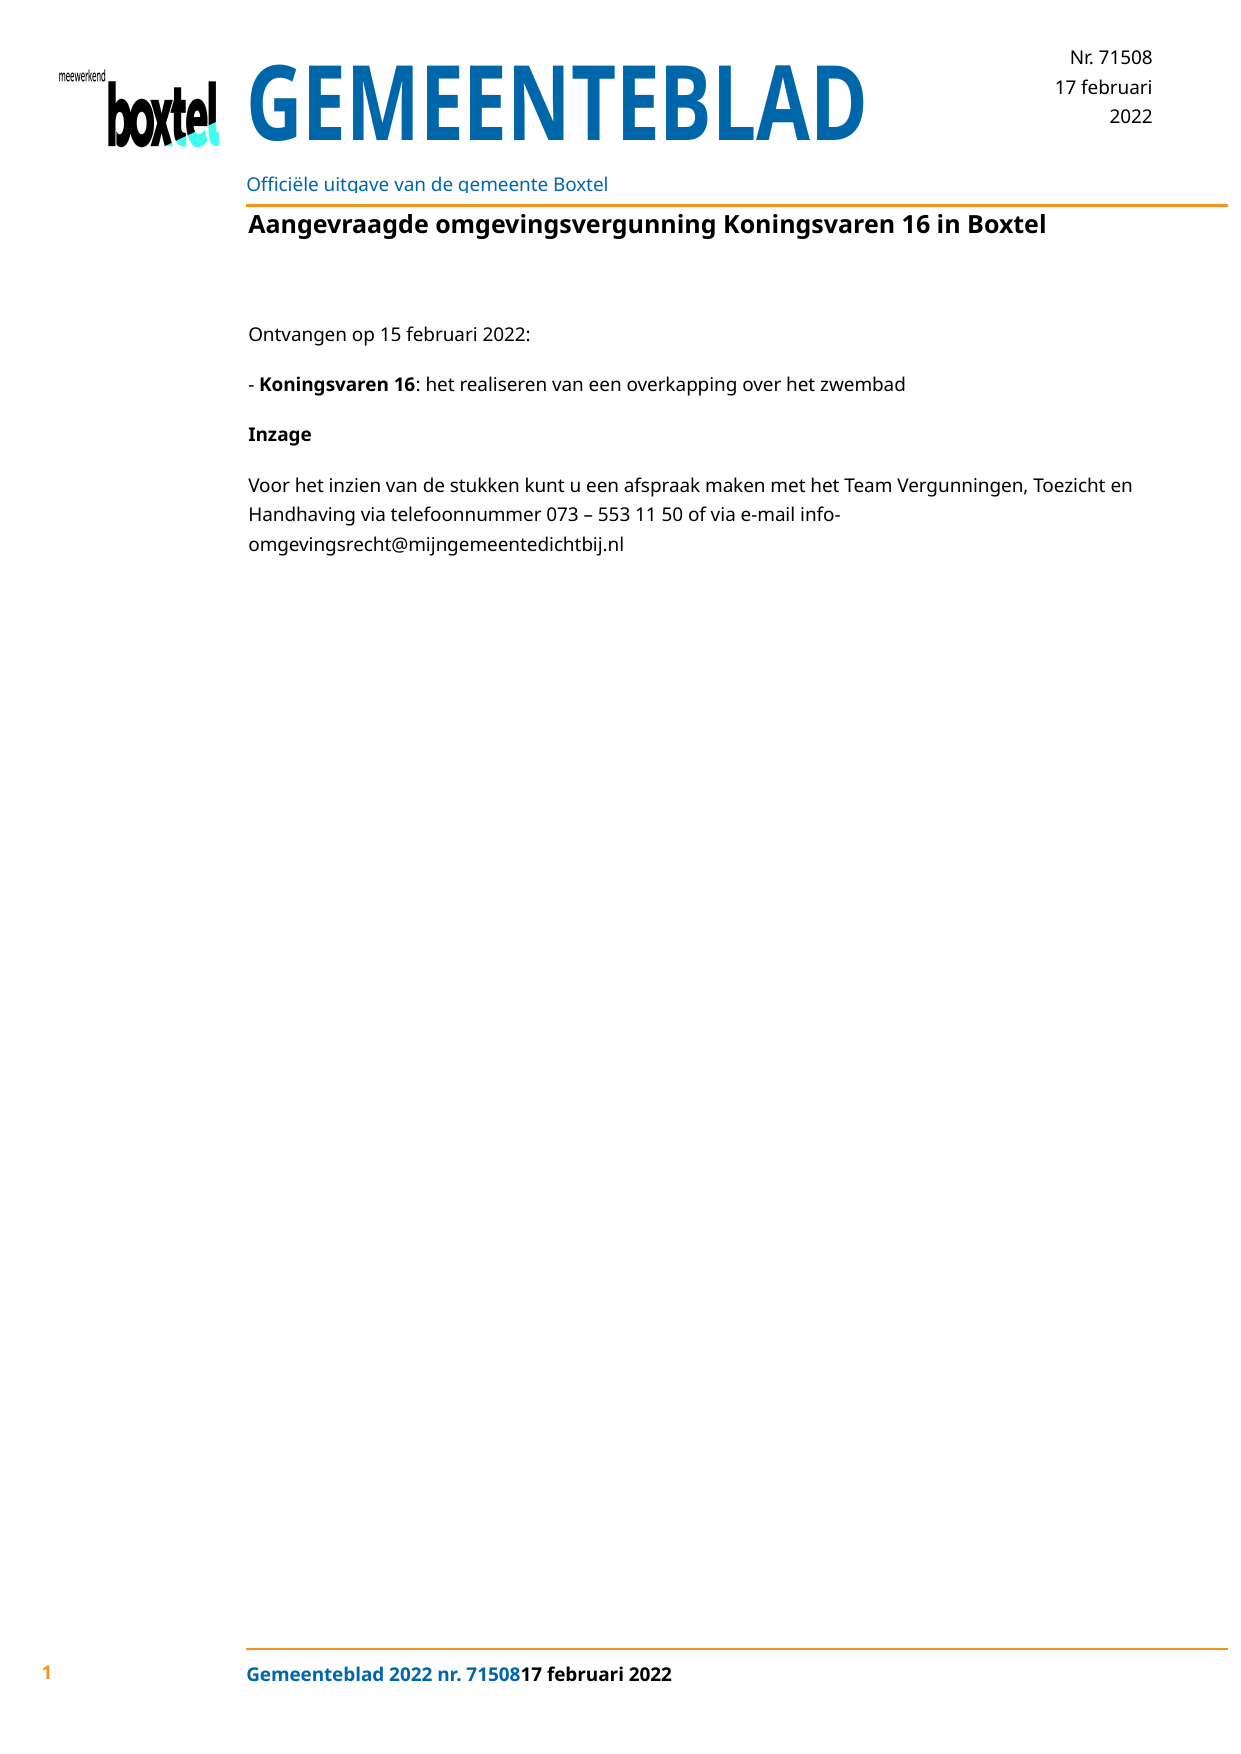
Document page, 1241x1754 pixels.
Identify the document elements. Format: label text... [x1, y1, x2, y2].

picture [41, 47, 231, 172]
text Inzage [248, 422, 1152, 447]
text Voor het inzien van de stukken kunt u een afspraak maken met het Team Vergunningen, Toezicht en Handhaving via telefoonnummer 073 – 553 11 50 of via e-mail info-omgevingsrecht@mijngemeentedichtbij.nl [248, 472, 1152, 557]
text - Koningsvaren 16: het realiseren van een overkapping over het zwembad [248, 371, 1152, 397]
text Ontvangen op 15 februari 2022: [248, 321, 1152, 346]
text Aangevraagde omgevingsvergunning Koningsvaren 16 in Boxtel [248, 207, 1152, 241]
